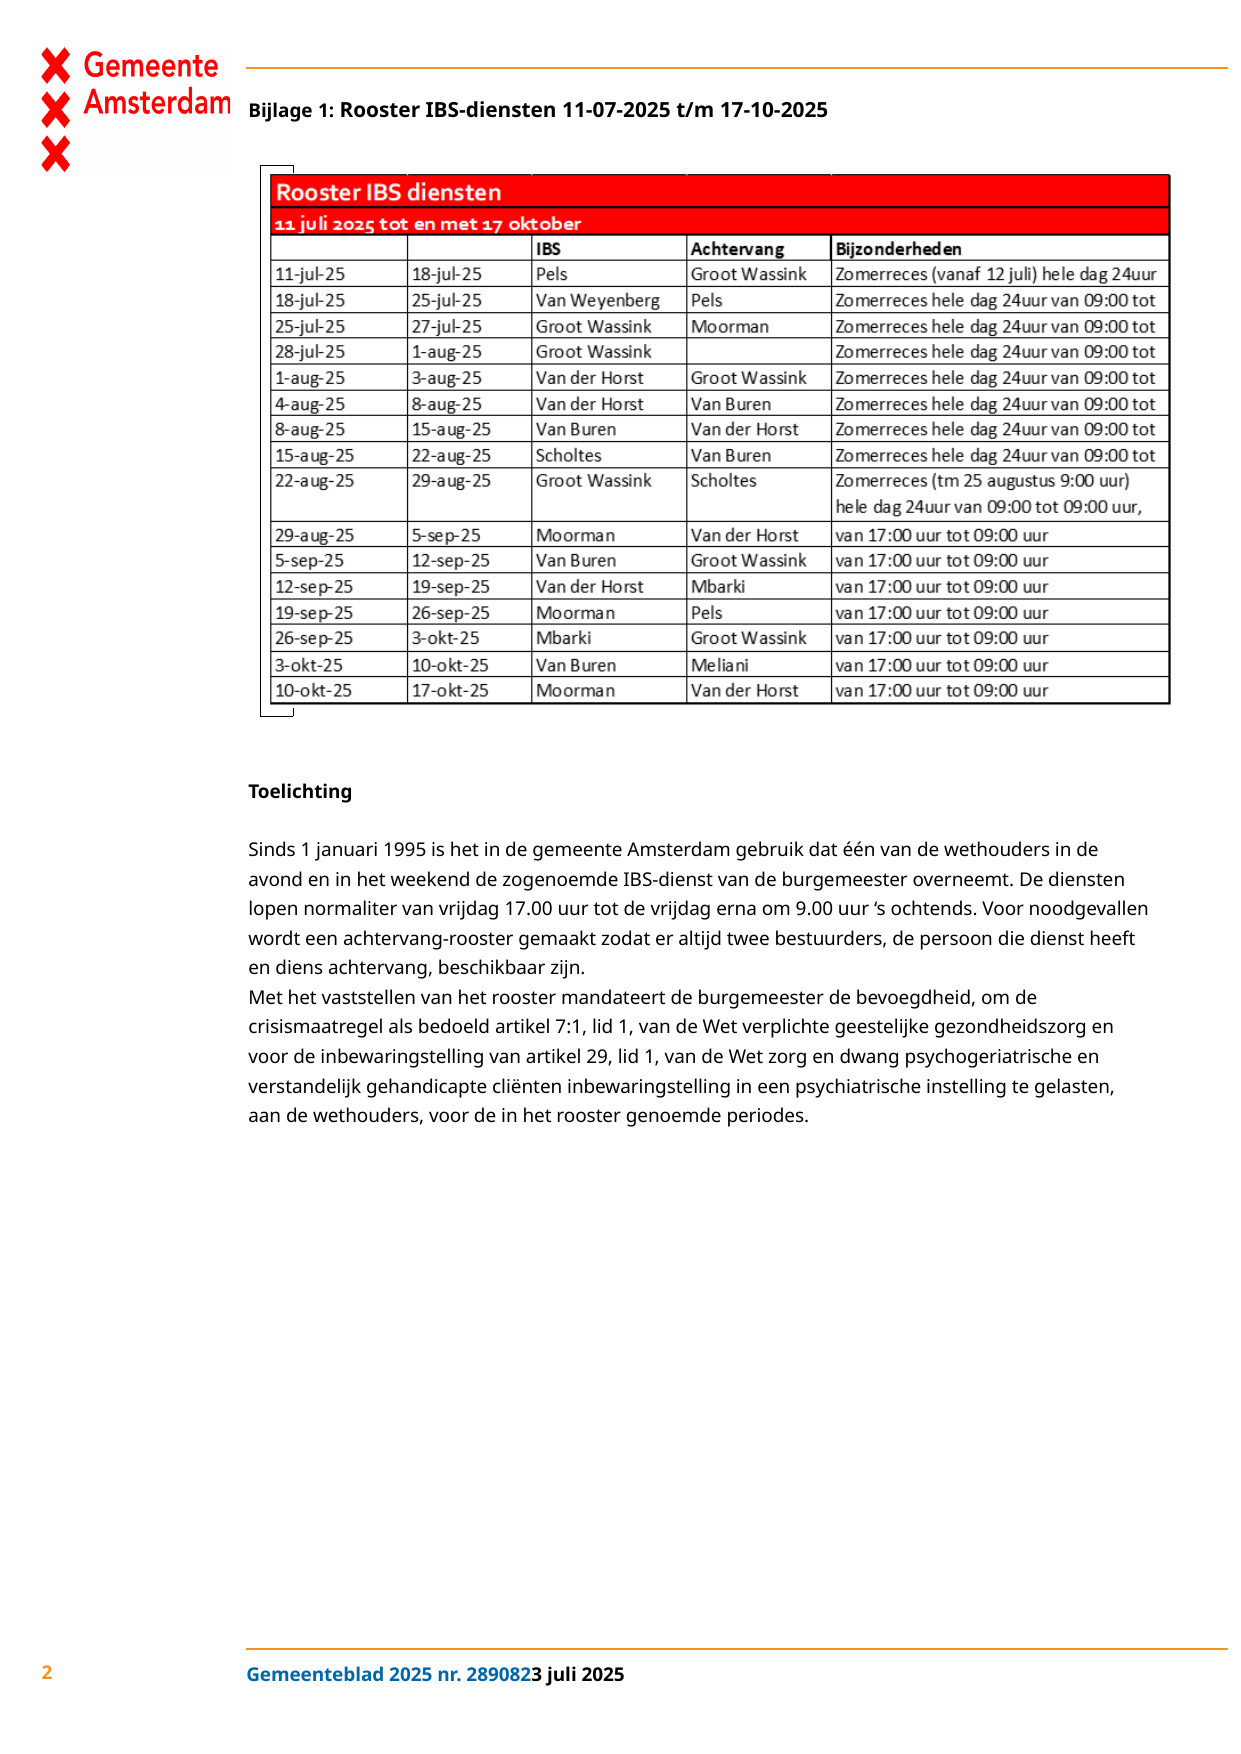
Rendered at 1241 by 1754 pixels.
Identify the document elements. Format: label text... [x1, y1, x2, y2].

text Sinds 1 januari 1995 is het in de gemeente Amsterdam gebruik dat één van de wethouders in de avond en in het weekend de zogenoemde IBS-dienst van de burgemeester overneemt. De diensten lopen normaliter van vrijdag 17.00 uur tot de vrijdag erna om 9.00 uur ‘s ochtends. Voor noodgevallen wordt een achtervang-rooster gemaakt zodat er altijd twee bestuurders, de persoon die dienst heeft en diens achtervang, beschikbaar zijn. [248, 836, 1152, 980]
text Toelichting [248, 767, 1152, 807]
text Bijlage 1: Rooster IBS-diensten 11-07-2025 t/m 17-10-2025 [248, 95, 1152, 123]
picture [41, 47, 231, 172]
text Met het vaststellen van het rooster mandateert de burgemeester de bevoegdheid, om de crisismaatregel als bedoeld artikel 7:1, lid 1, van de Wet verplichte geestelijke gezondheidszorg en voor de inbewaringstelling van artikel 29, lid 1, van de Wet zorg en dwang psychogeriatrische en verstandelijk gehandicapte cliënten inbewaringstelling in een psychiatrische instelling te gelasten, aan de wethouders, voor de in het rooster genoemde periodes. [248, 984, 1152, 1128]
picture [268, 173, 1173, 708]
